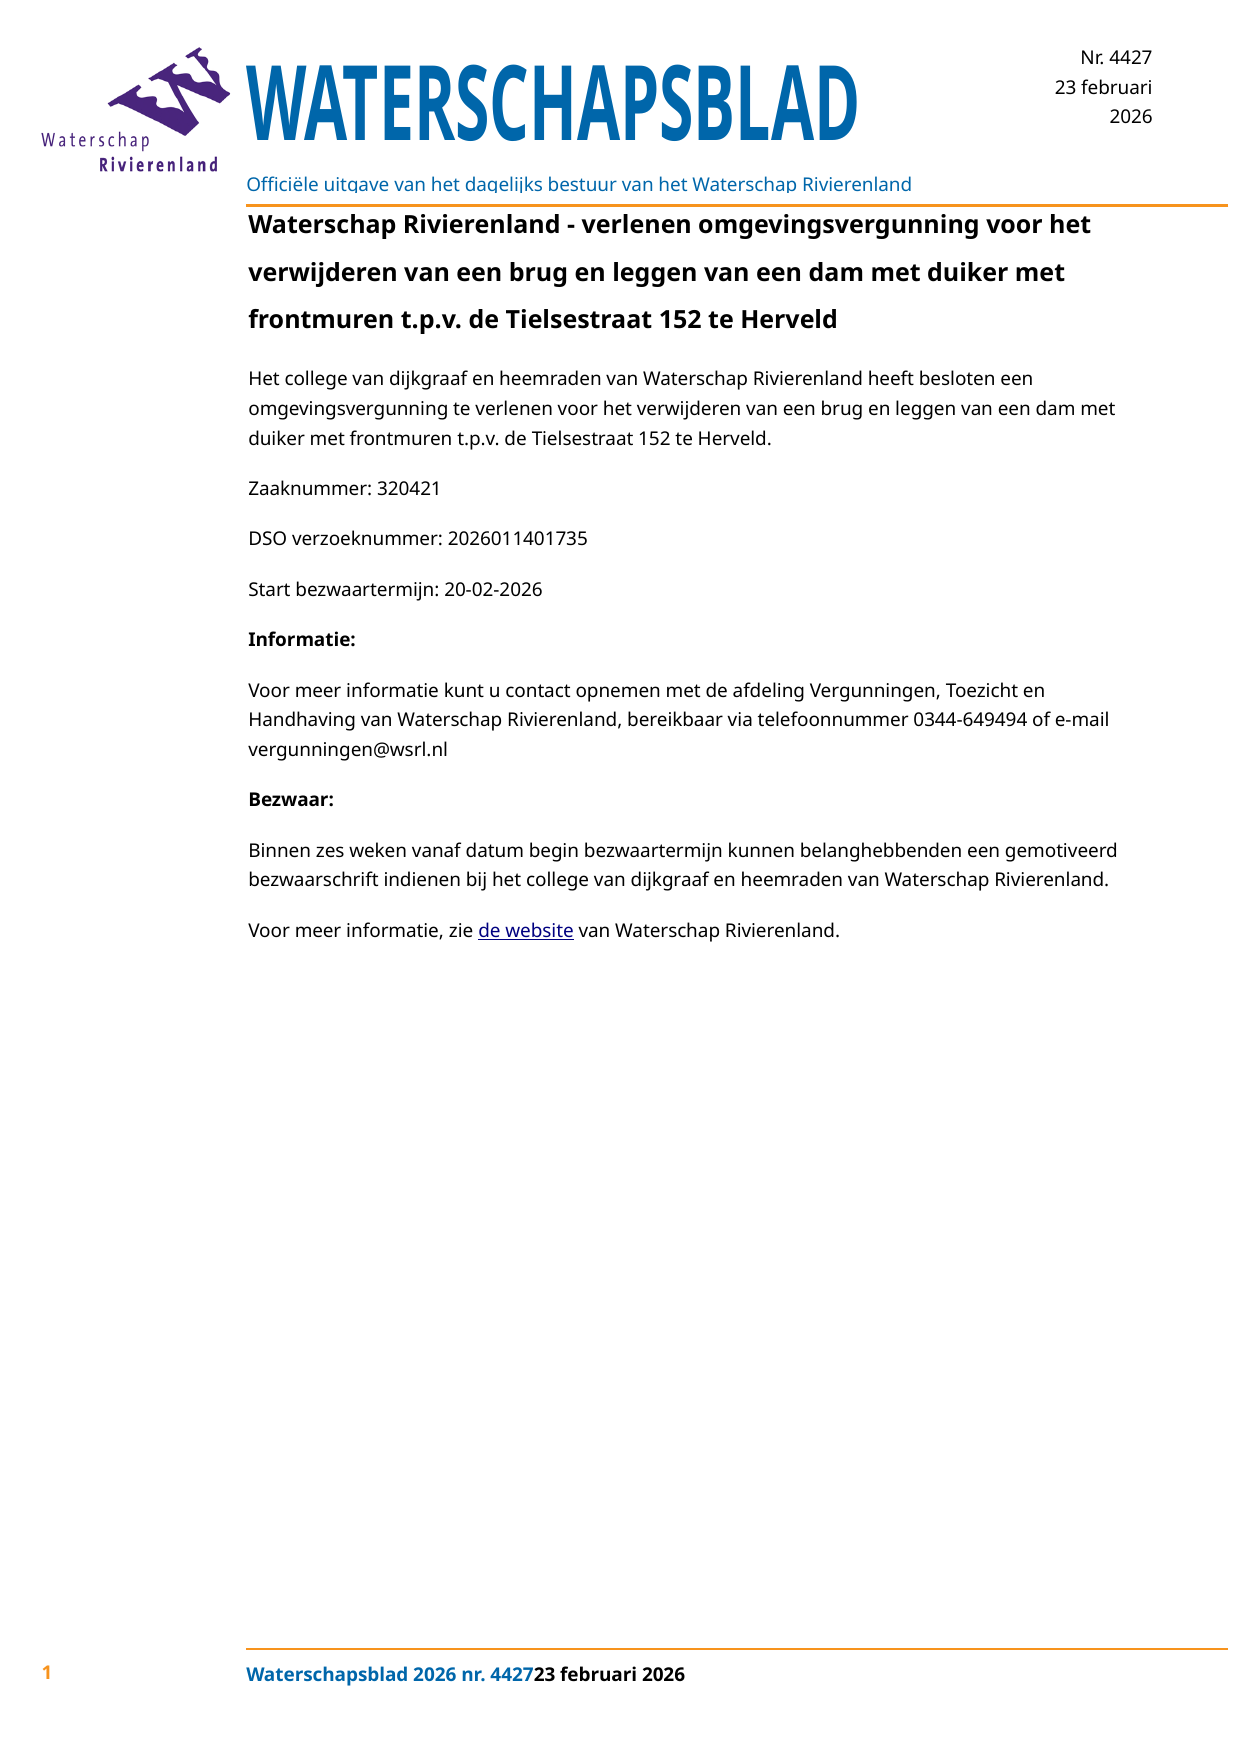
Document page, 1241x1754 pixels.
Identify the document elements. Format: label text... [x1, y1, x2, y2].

text Waterschap Rivierenland - verlenen omgevingsvergunning voor het verwijderen van een brug en leggen van een dam met duiker met frontmuren t.p.v. de Tielsestraat 152 te Herveld [248, 207, 1152, 336]
text Zaaknummer: 320421 [248, 475, 1152, 501]
text Voor meer informatie kunt u contact opnemen met de afdeling Vergunningen, Toezicht en Handhaving van Waterschap Rivierenland, bereikbaar via telefoonnummer 0344-649494 of e-mail vergunningen@wsrl.nl [248, 677, 1152, 762]
text Informatie: [248, 626, 1152, 652]
picture [41, 47, 231, 172]
text Bezwaar: [248, 786, 1152, 812]
text Het college van dijkgraaf en heemraden van Waterschap Rivierenland heeft besloten een omgevingsvergunning te verlenen voor het verwijderen van een brug en leggen van een dam met duiker met frontmuren t.p.v. de Tielsestraat 152 te Herveld. [248, 366, 1152, 450]
text DSO verzoeknummer: 2026011401735 [248, 526, 1152, 551]
text Start bezwaartermijn: 20-02-2026 [248, 576, 1152, 602]
text Binnen zes weken vanaf datum begin bezwaartermijn kunnen belanghebbenden een gemotiveerd bezwaarschrift indienen bij het college van dijkgraaf en heemraden van Waterschap Rivierenland. [248, 837, 1152, 892]
text Voor meer informatie, zie de website van Waterschap Rivierenland. [248, 917, 1152, 942]
